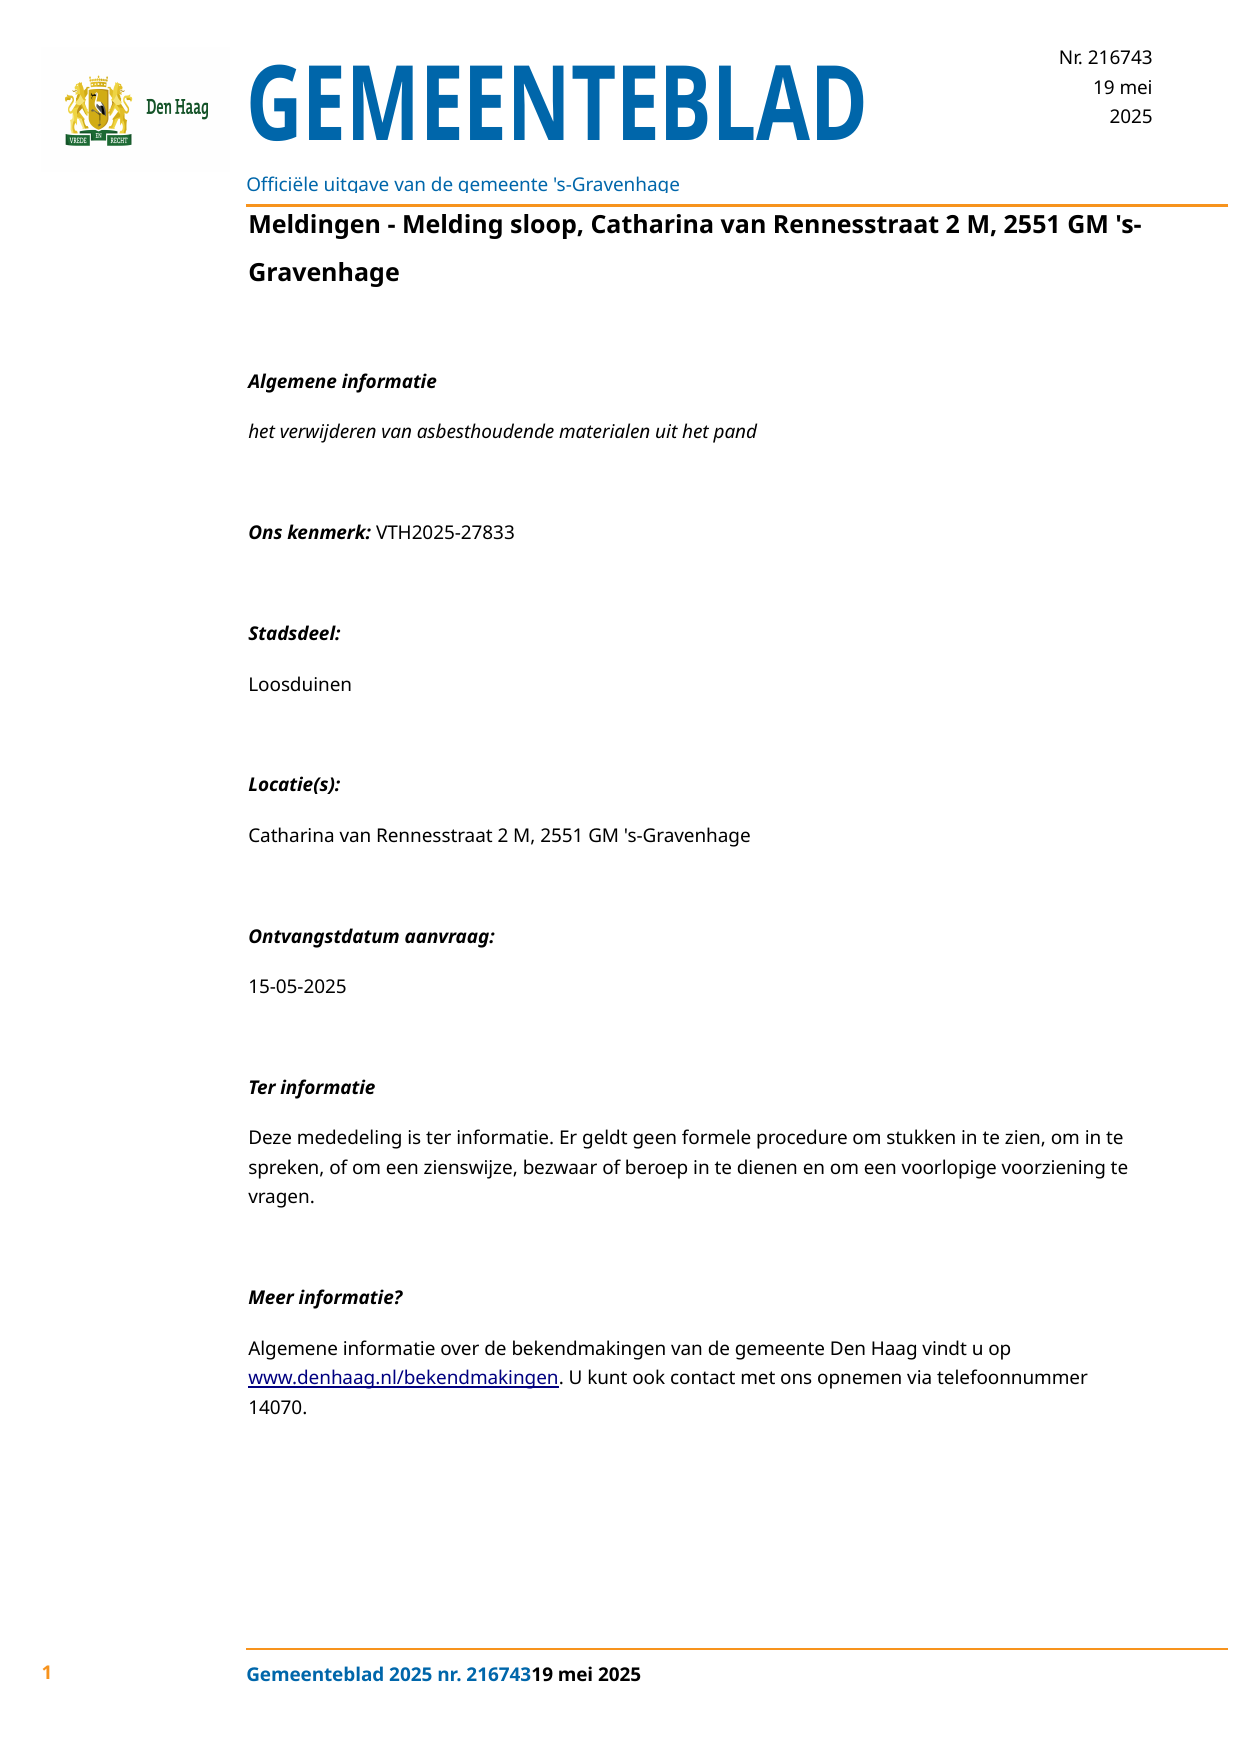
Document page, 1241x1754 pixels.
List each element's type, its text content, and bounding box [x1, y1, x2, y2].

text het verwijderen van asbesthoudende materialen uit het pand [248, 419, 1152, 444]
text 15-05-2025 [248, 973, 1152, 999]
text Locatie(s): [248, 772, 1152, 797]
text Ons kenmerk: VTH2025-27833 [248, 519, 1152, 545]
text Ter informatie [248, 1074, 1152, 1100]
text Stadsdeel: [248, 620, 1152, 646]
text Meldingen - Melding sloop, Catharina van Rennesstraat 2 M, 2551 GM 's-Gravenhage [248, 207, 1152, 288]
text Meer informatie? [248, 1284, 1152, 1310]
text Algemene informatie over de bekendmakingen van de gemeente Den Haag vindt u op www.denhaag.nl/bekendmakingen. U kunt ook contact met ons opnemen via telefoonnummer 14070. [248, 1335, 1152, 1420]
text Ontvangstdatum aanvraag: [248, 923, 1152, 949]
text Deze mededeling is ter informatie. Er geldt geen formele procedure om stukken in te zien, om in te spreken, of om een zienswijze, bezwaar of beroep in te dienen en om een voorlopige voorziening te vragen. [248, 1124, 1152, 1209]
text Algemene informatie [248, 368, 1152, 394]
text Loosduinen [248, 671, 1152, 697]
text Catharina van Rennesstraat 2 M, 2551 GM 's-Gravenhage [248, 822, 1152, 848]
picture [41, 47, 231, 172]
